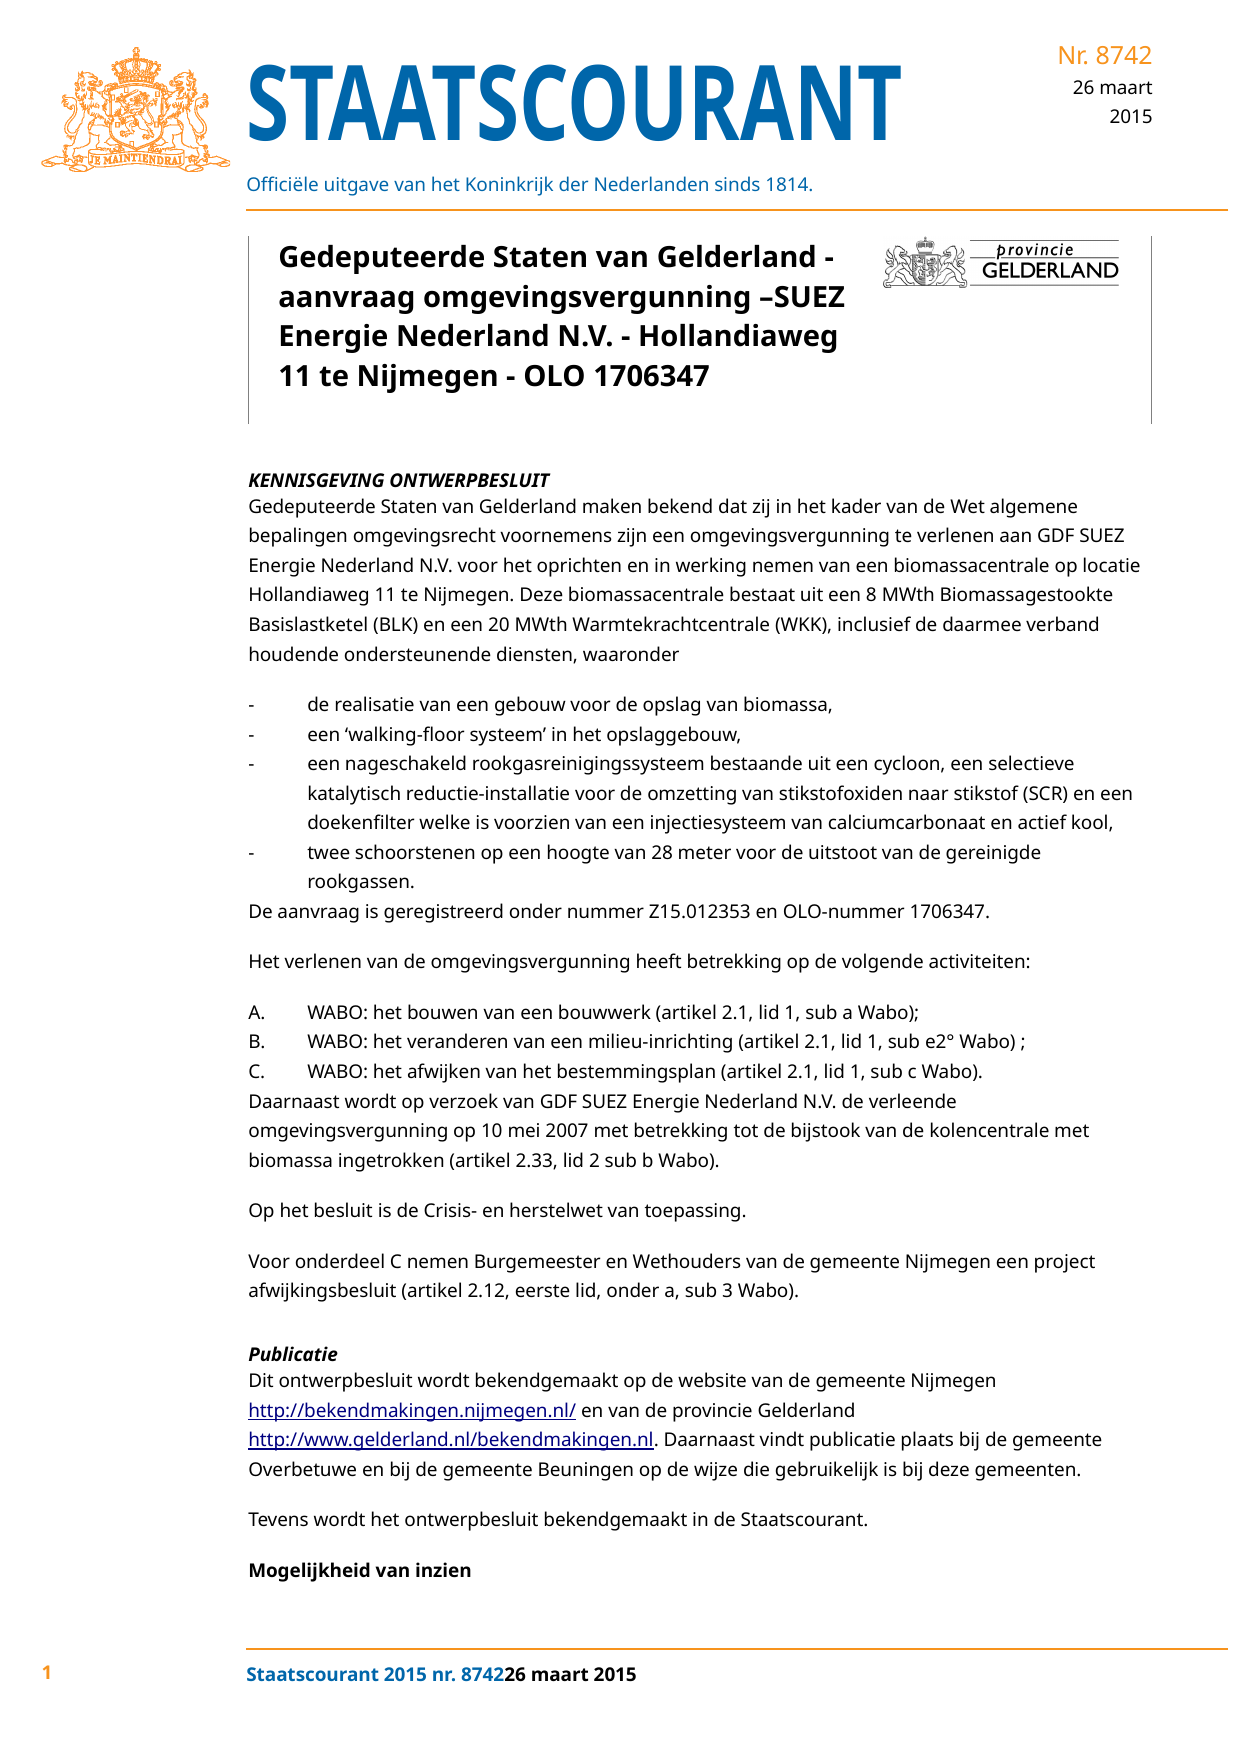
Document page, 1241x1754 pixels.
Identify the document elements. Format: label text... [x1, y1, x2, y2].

list twee schoorstenen op een hoogte van 28 meter voor de uitstoot van de gereinigde rookgassen. [248, 839, 1152, 894]
text Mogelijkheid van inzien [248, 1557, 1152, 1582]
text Op het besluit is de Crisis- en herstelwet van toepassing. [248, 1197, 1152, 1223]
list WABO: het bouwen van een bouwwerk (artikel 2.1, lid 1, sub a Wabo); [248, 999, 1152, 1025]
list WABO: het veranderen van een milieu-inrichting (artikel 2.1, lid 1, sub e2° Wabo) ; [248, 1029, 1152, 1054]
picture [882, 236, 1119, 290]
list WABO: het afwijken van het bestemmingsplan (artikel 2.1, lid 1, sub c Wabo). [248, 1058, 1152, 1084]
text Publicatie [248, 1341, 1152, 1367]
list een nageschakeld rookgasreinigingssysteem bestaande uit een cycloon, een selectieve katalytisch reductie-installatie voor de omzetting van stikstofoxiden naar stikstof (SCR) en een doekenfilter welke is voorzien van een injectiesysteem van calciumcarbonaat en actief kool, [248, 750, 1152, 835]
text KENNISGEVING ONTWERPBESLUIT [248, 467, 1152, 493]
text Daarnaast wordt op verzoek van GDF SUEZ Energie Nederland N.V. de verleende omgevingsvergunning op 10 mei 2007 met betrekking tot de bijstook van de kolencentrale met biomassa ingetrokken (artikel 2.33, lid 2 sub b Wabo). [248, 1088, 1152, 1173]
list een ‘walking-floor systeem’ in het opslaggebouw, [248, 721, 1152, 747]
table_header Gedeputeerde Staten van Gelderland - aanvraag omgevingsvergunning –SUEZ Energie Nederland N.V. - Hollandiaweg 11 te Nijmegen - OLO 1706347 [249, 236, 850, 424]
picture [41, 47, 231, 172]
text Gedeputeerde Staten van Gelderland maken bekend dat zij in het kader van de Wet algemene bepalingen omgevingsrecht voornemens zijn een omgevingsvergunning te verlenen aan GDF SUEZ Energie Nederland N.V. voor het oprichten en in werking nemen van een biomassacentrale op locatie Hollandiaweg 11 te Nijmegen. Deze biomassacentrale bestaat uit een 8 MWth Biomassagestookte Basislastketel (BLK) en een 20 MWth Warmtekrachtcentrale (WKK), inclusief de daarmee verband houdende ondersteunende diensten, waaronder [248, 493, 1152, 667]
text Voor onderdeel C nemen Burgemeester en Wethouders van de gemeente Nijmegen een project afwijkingsbesluit (artikel 2.12, eerste lid, onder a, sub 3 Wabo). [248, 1248, 1152, 1303]
text Dit ontwerpbesluit wordt bekendgemaakt op de website van de gemeente Nijmegen http://bekendmakingen.nijmegen.nl/ en van de provincie Gelderland http://www.gelderland.nl/bekendmakingen.nl. Daarnaast vindt publicatie plaats bij de gemeente Overbetuwe en bij de gemeente Beuningen op de wijze die gebruikelijk is bij deze gemeenten. [248, 1367, 1152, 1482]
table_header [850, 236, 1151, 424]
list de realisatie van een gebouw voor de opslag van biomassa, [248, 691, 1152, 717]
text Tevens wordt het ontwerpbesluit bekendgemaakt in de Staatscourant. [248, 1506, 1152, 1532]
text De aanvraag is geregistreerd onder nummer Z15.012353 en OLO-nummer 1706347. [248, 898, 1152, 924]
text Het verlenen van de omgevingsvergunning heeft betrekking op de volgende activiteiten: [248, 949, 1152, 974]
